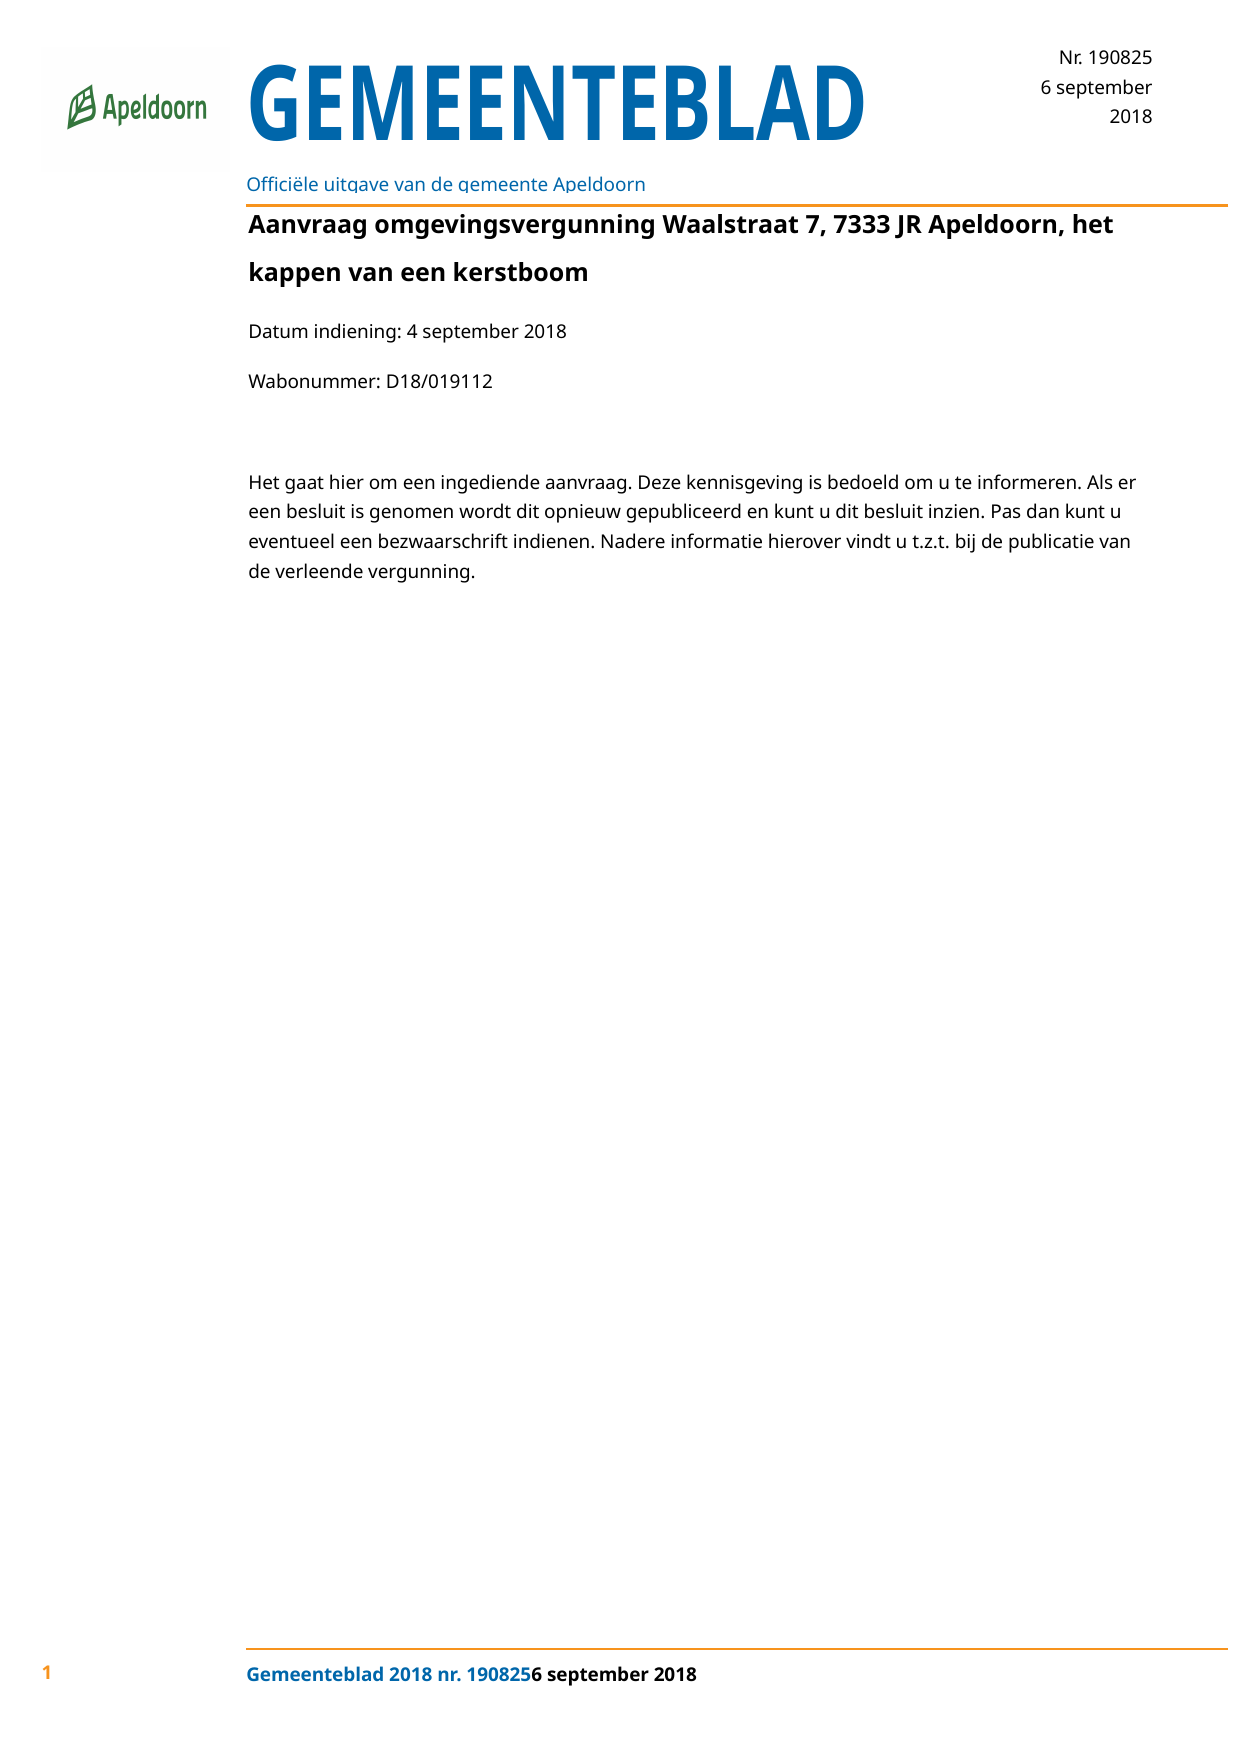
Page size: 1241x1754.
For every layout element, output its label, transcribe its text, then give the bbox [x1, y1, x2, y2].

text Wabonummer: D18/019112 [248, 368, 1152, 394]
text Het gaat hier om een ingediende aanvraag. Deze kennisgeving is bedoeld om u te informeren. Als er een besluit is genomen wordt dit opnieuw gepubliceerd en kunt u dit besluit inzien. Pas dan kunt u eventueel een bezwaarschrift indienen. Nadere informatie hierover vindt u t.z.t. bij de publicatie van de verleende vergunning. [248, 469, 1152, 584]
text Aanvraag omgevingsvergunning Waalstraat 7, 7333 JR Apeldoorn, het kappen van een kerstboom [248, 207, 1152, 288]
text Datum indiening: 4 september 2018 [248, 318, 1152, 344]
picture [41, 47, 231, 172]
